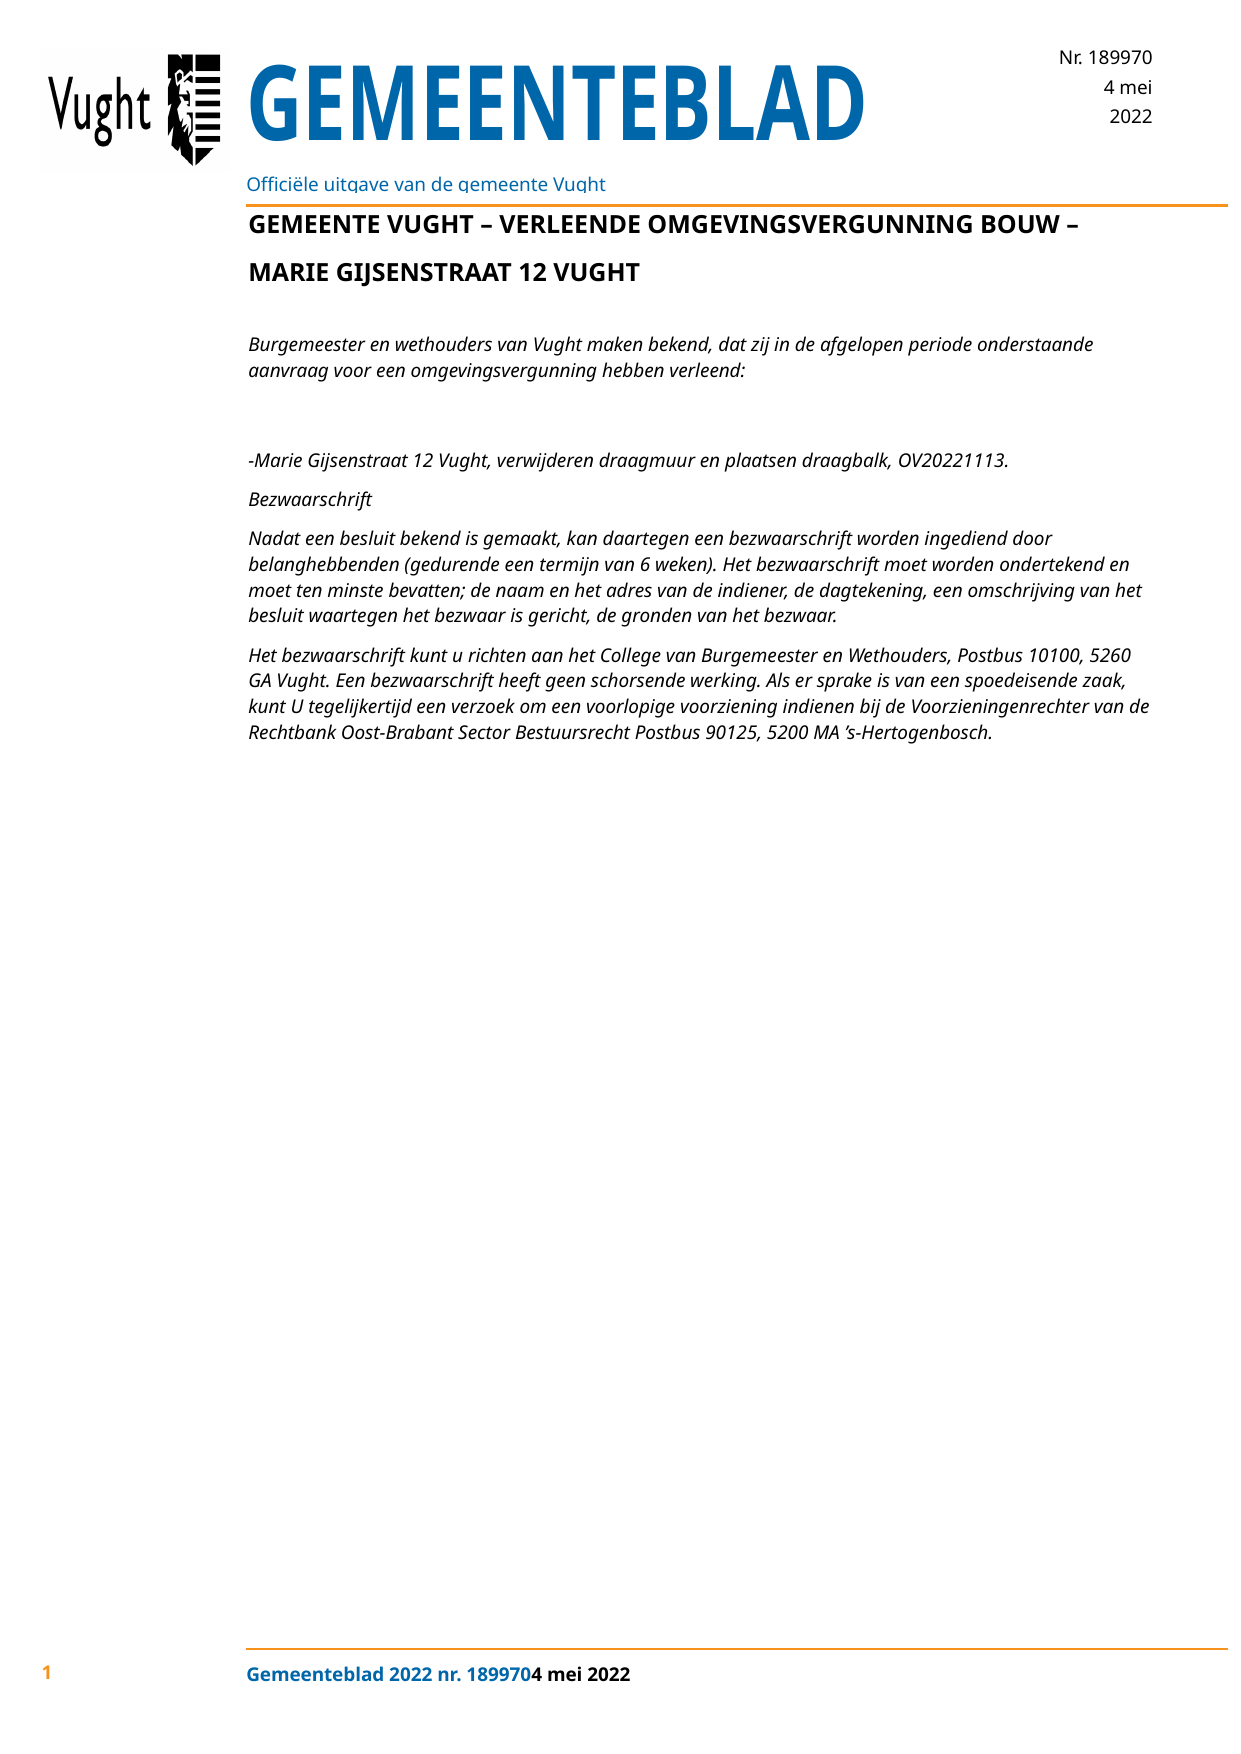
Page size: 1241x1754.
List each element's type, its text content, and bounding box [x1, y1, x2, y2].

text Burgemeester en wethouders van Vught maken bekend, dat zij in de afgelopen periode onderstaande aanvraag voor een omgevingsvergunning hebben verleend: [248, 331, 1152, 383]
text Nadat een besluit bekend is gemaakt, kan daartegen een bezwaarschrift worden ingediend door belanghebbenden (gedurende een termijn van 6 weken). Het bezwaarschrift moet worden ondertekend en moet ten minste bevatten; de naam en het adres van de indiener, de dagtekening, een omschrijving van het besluit waartegen het bezwaar is gericht, de gronden van het bezwaar. [248, 525, 1152, 628]
picture [41, 47, 231, 172]
text -Marie Gijsenstraat 12 Vught, verwijderen draagmuur en plaatsen draagbalk, OV20221113. [248, 447, 1152, 473]
text GEMEENTE VUGHT – VERLEENDE OMGEVINGSVERGUNNING BOUW – MARIE GIJSENSTRAAT 12 VUGHT [248, 207, 1152, 288]
text Het bezwaarschrift kunt u richten aan het College van Burgemeester en Wethouders, Postbus 10100, 5260 GA Vught. Een bezwaarschrift heeft geen schorsende werking. Als er sprake is van een spoedeisende zaak, kunt U tegelijkertijd een verzoek om een voorlopige voorziening indienen bij de Voorzieningenrechter van de Rechtbank Oost-Brabant Sector Bestuursrecht Postbus 90125, 5200 MA ’s-Hertogenbosch. [248, 642, 1152, 745]
text Bezwaarschrift [248, 486, 1152, 512]
